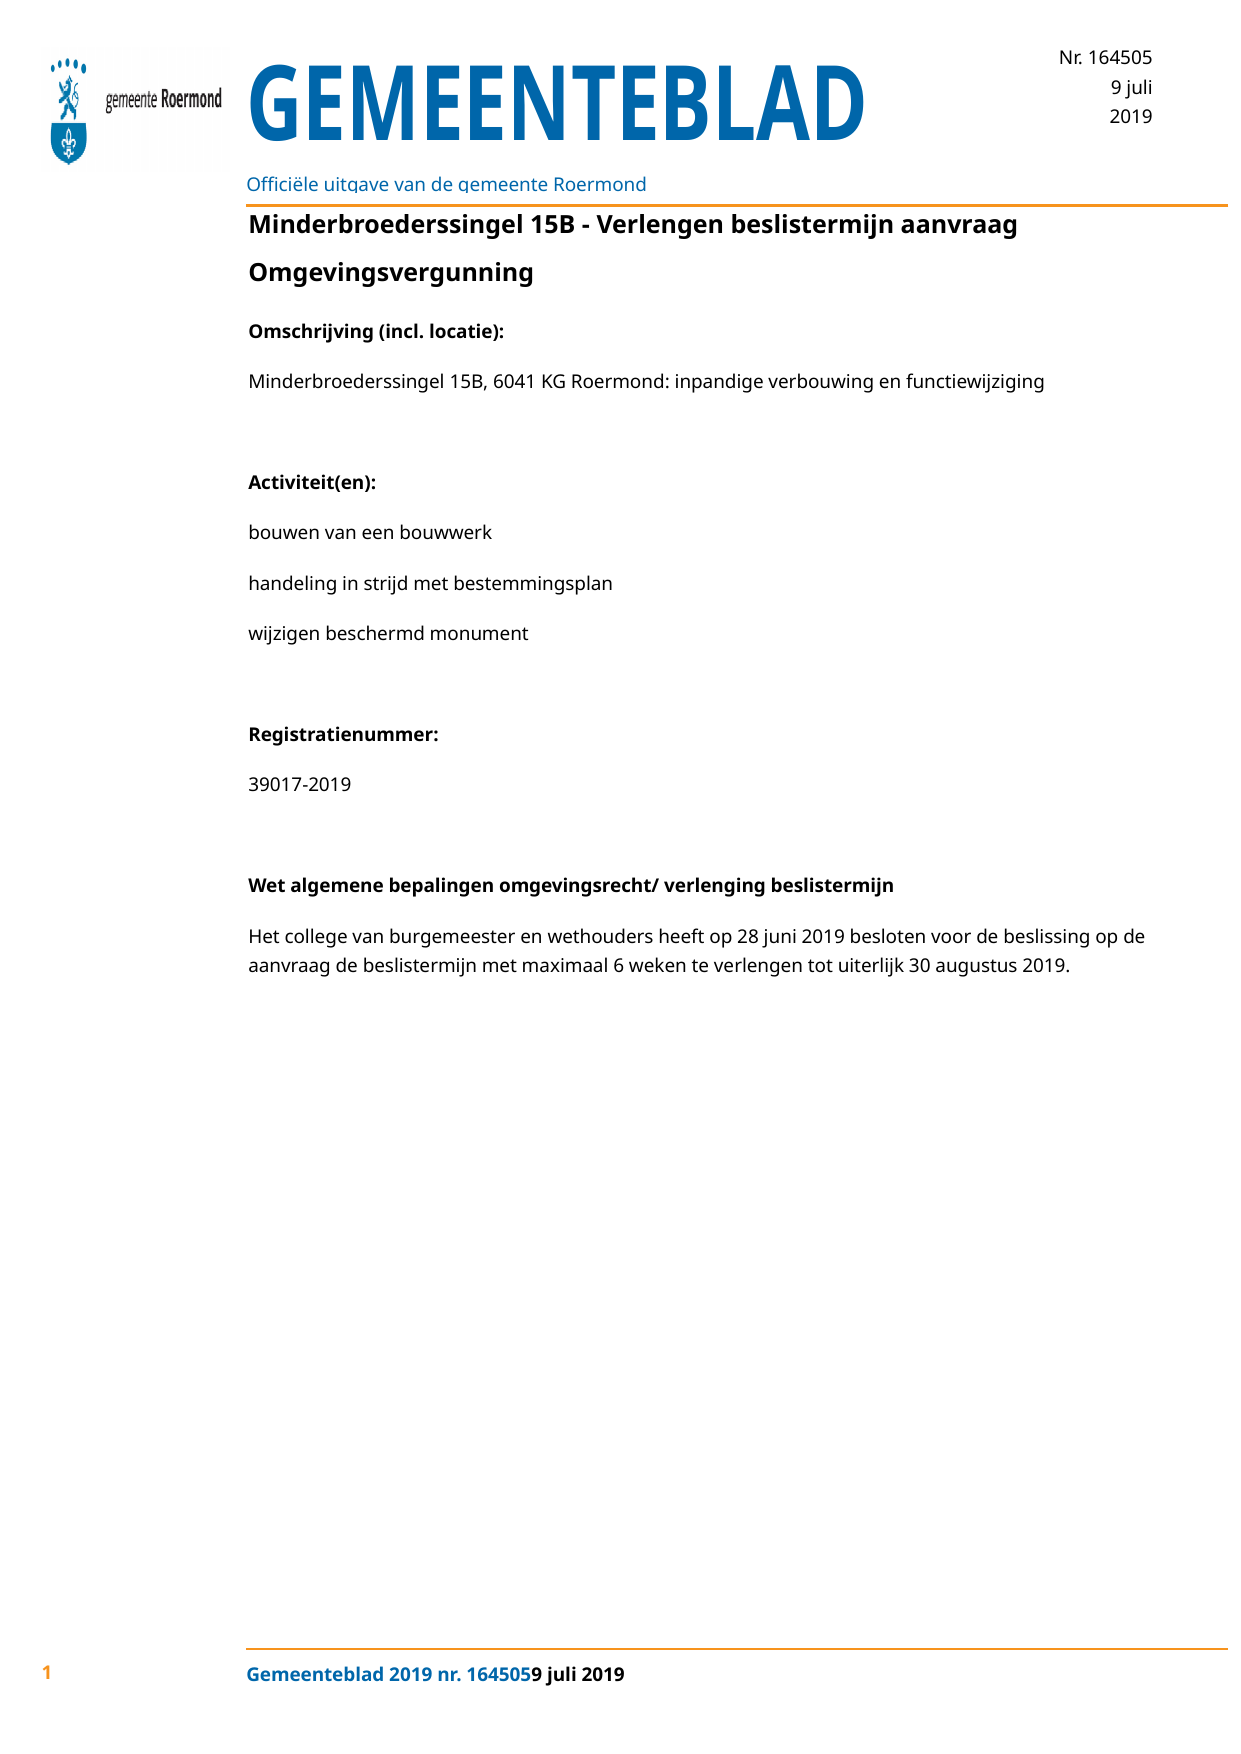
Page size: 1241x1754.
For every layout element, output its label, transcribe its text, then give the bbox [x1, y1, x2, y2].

text handeling in strijd met bestemmingsplan [248, 570, 1152, 596]
text Minderbroederssingel 15B - Verlengen beslistermijn aanvraag Omgevingsvergunning [248, 207, 1152, 288]
text Activiteit(en): [248, 469, 1152, 495]
text Registratienummer: [248, 721, 1152, 747]
text Het college van burgemeester en wethouders heeft op 28 juni 2019 besloten voor de beslissing op de aanvraag de beslistermijn met maximaal 6 weken te verlengen tot uiterlijk 30 augustus 2019. [248, 923, 1152, 978]
text wijzigen beschermd monument [248, 620, 1152, 646]
text 39017-2019 [248, 772, 1152, 797]
text Omschrijving (incl. locatie): [248, 318, 1152, 344]
picture [41, 47, 231, 172]
text Minderbroederssingel 15B, 6041 KG Roermond: inpandige verbouwing en functiewijziging [248, 368, 1152, 394]
text bouwen van een bouwwerk [248, 519, 1152, 545]
text Wet algemene bepalingen omgevingsrecht/ verlenging beslistermijn [248, 872, 1152, 898]
